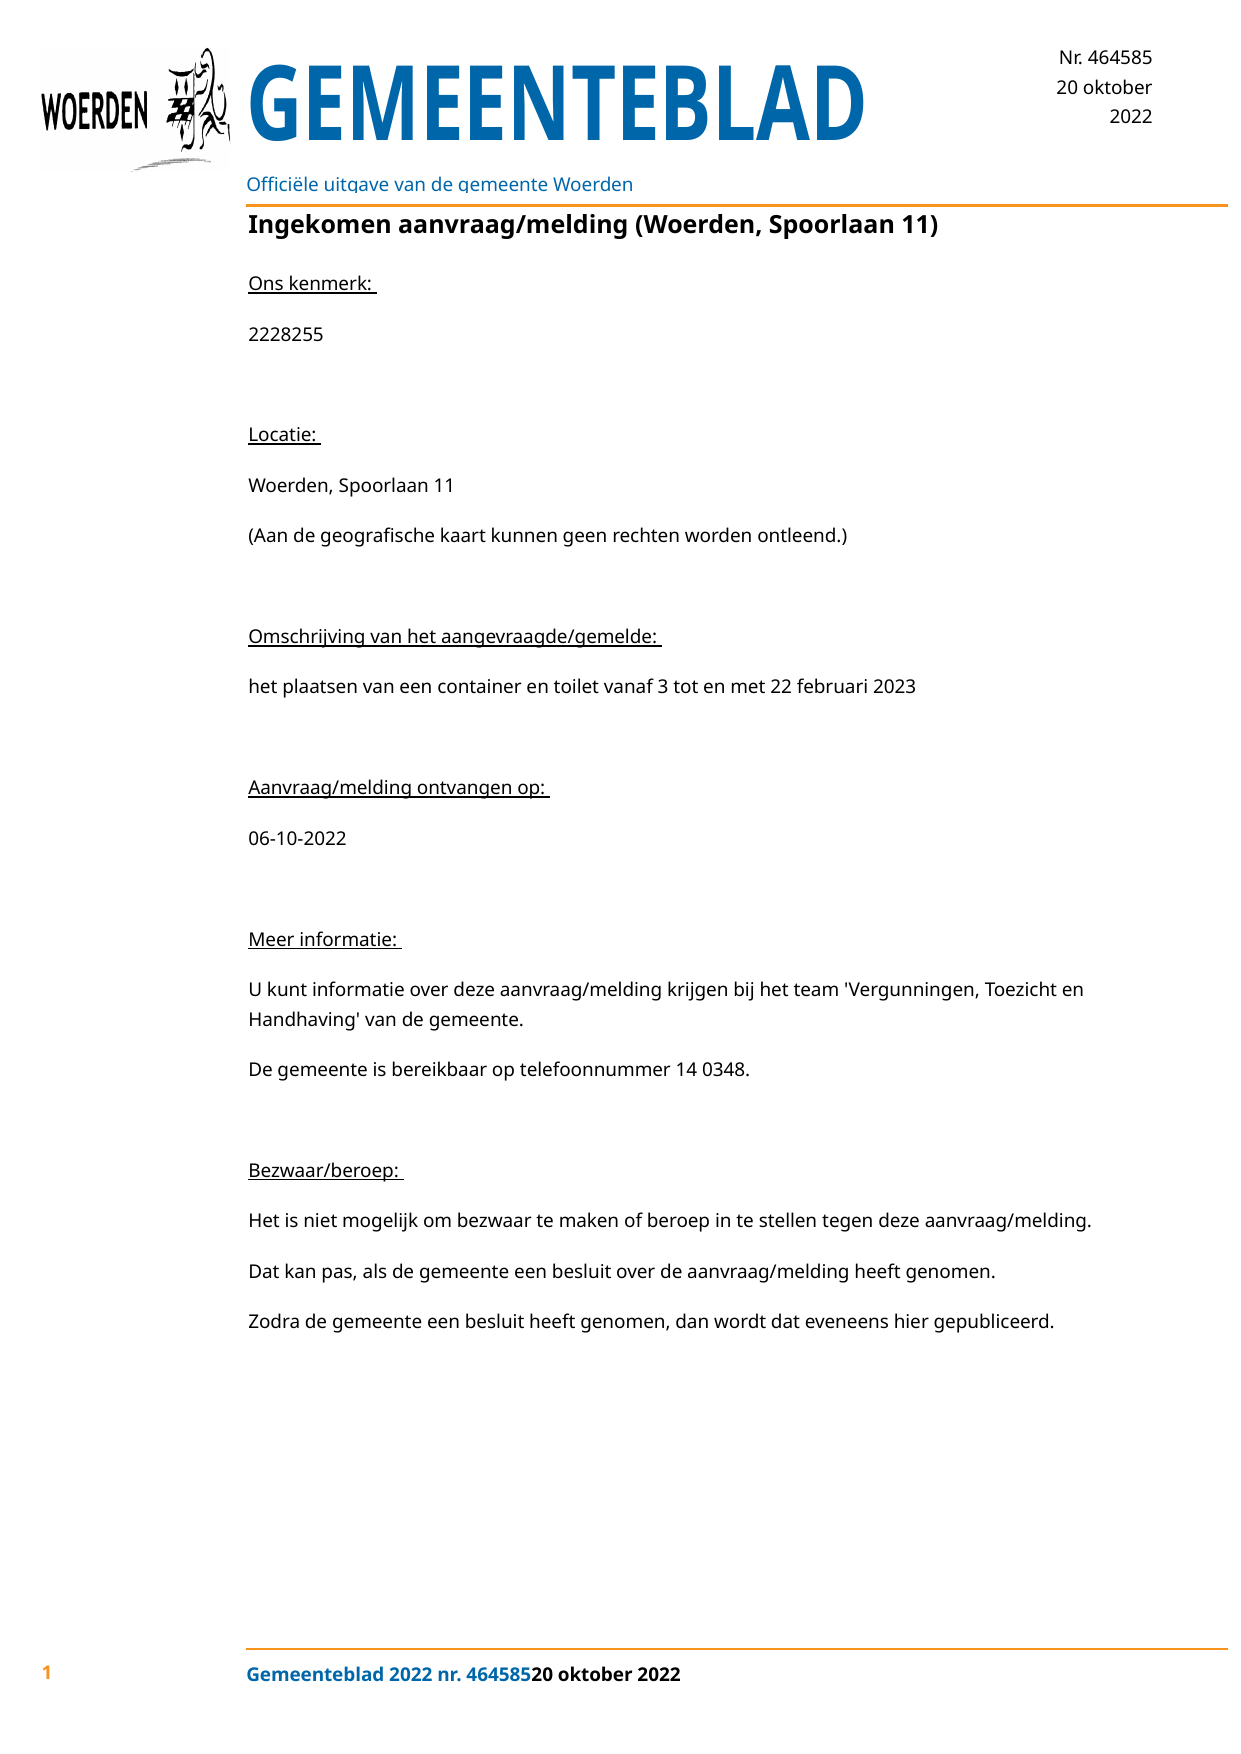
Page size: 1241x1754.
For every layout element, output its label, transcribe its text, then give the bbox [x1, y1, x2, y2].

text Ingekomen aanvraag/melding (Woerden, Spoorlaan 11) [248, 207, 1152, 241]
text Bezwaar/beroep: [248, 1157, 1152, 1183]
text 2228255 [248, 321, 1152, 346]
picture [41, 47, 231, 172]
text Woerden, Spoorlaan 11 [248, 472, 1152, 498]
text Zodra de gemeente een besluit heeft genomen, dan wordt dat eveneens hier gepubliceerd. [248, 1308, 1152, 1334]
text U kunt informatie over deze aanvraag/melding krijgen bij het team 'Vergunningen, Toezicht en Handhaving' van de gemeente. [248, 976, 1152, 1031]
text 06-10-2022 [248, 825, 1152, 851]
text De gemeente is bereikbaar op telefoonnummer 14 0348. [248, 1056, 1152, 1082]
text Omschrijving van het aangevraagde/gemelde: [248, 623, 1152, 649]
text Dat kan pas, als de gemeente een besluit over de aanvraag/melding heeft genomen. [248, 1258, 1152, 1283]
text Aanvraag/melding ontvangen op: [248, 774, 1152, 800]
text het plaatsen van een container en toilet vanaf 3 tot en met 22 februari 2023 [248, 674, 1152, 699]
text Ons kenmerk: [248, 270, 1152, 296]
text Locatie: [248, 422, 1152, 447]
text Het is niet mogelijk om bezwaar te maken of beroep in te stellen tegen deze aanvraag/melding. [248, 1207, 1152, 1233]
text Meer informatie: [248, 926, 1152, 951]
text (Aan de geografische kaart kunnen geen rechten worden ontleend.) [248, 522, 1152, 548]
